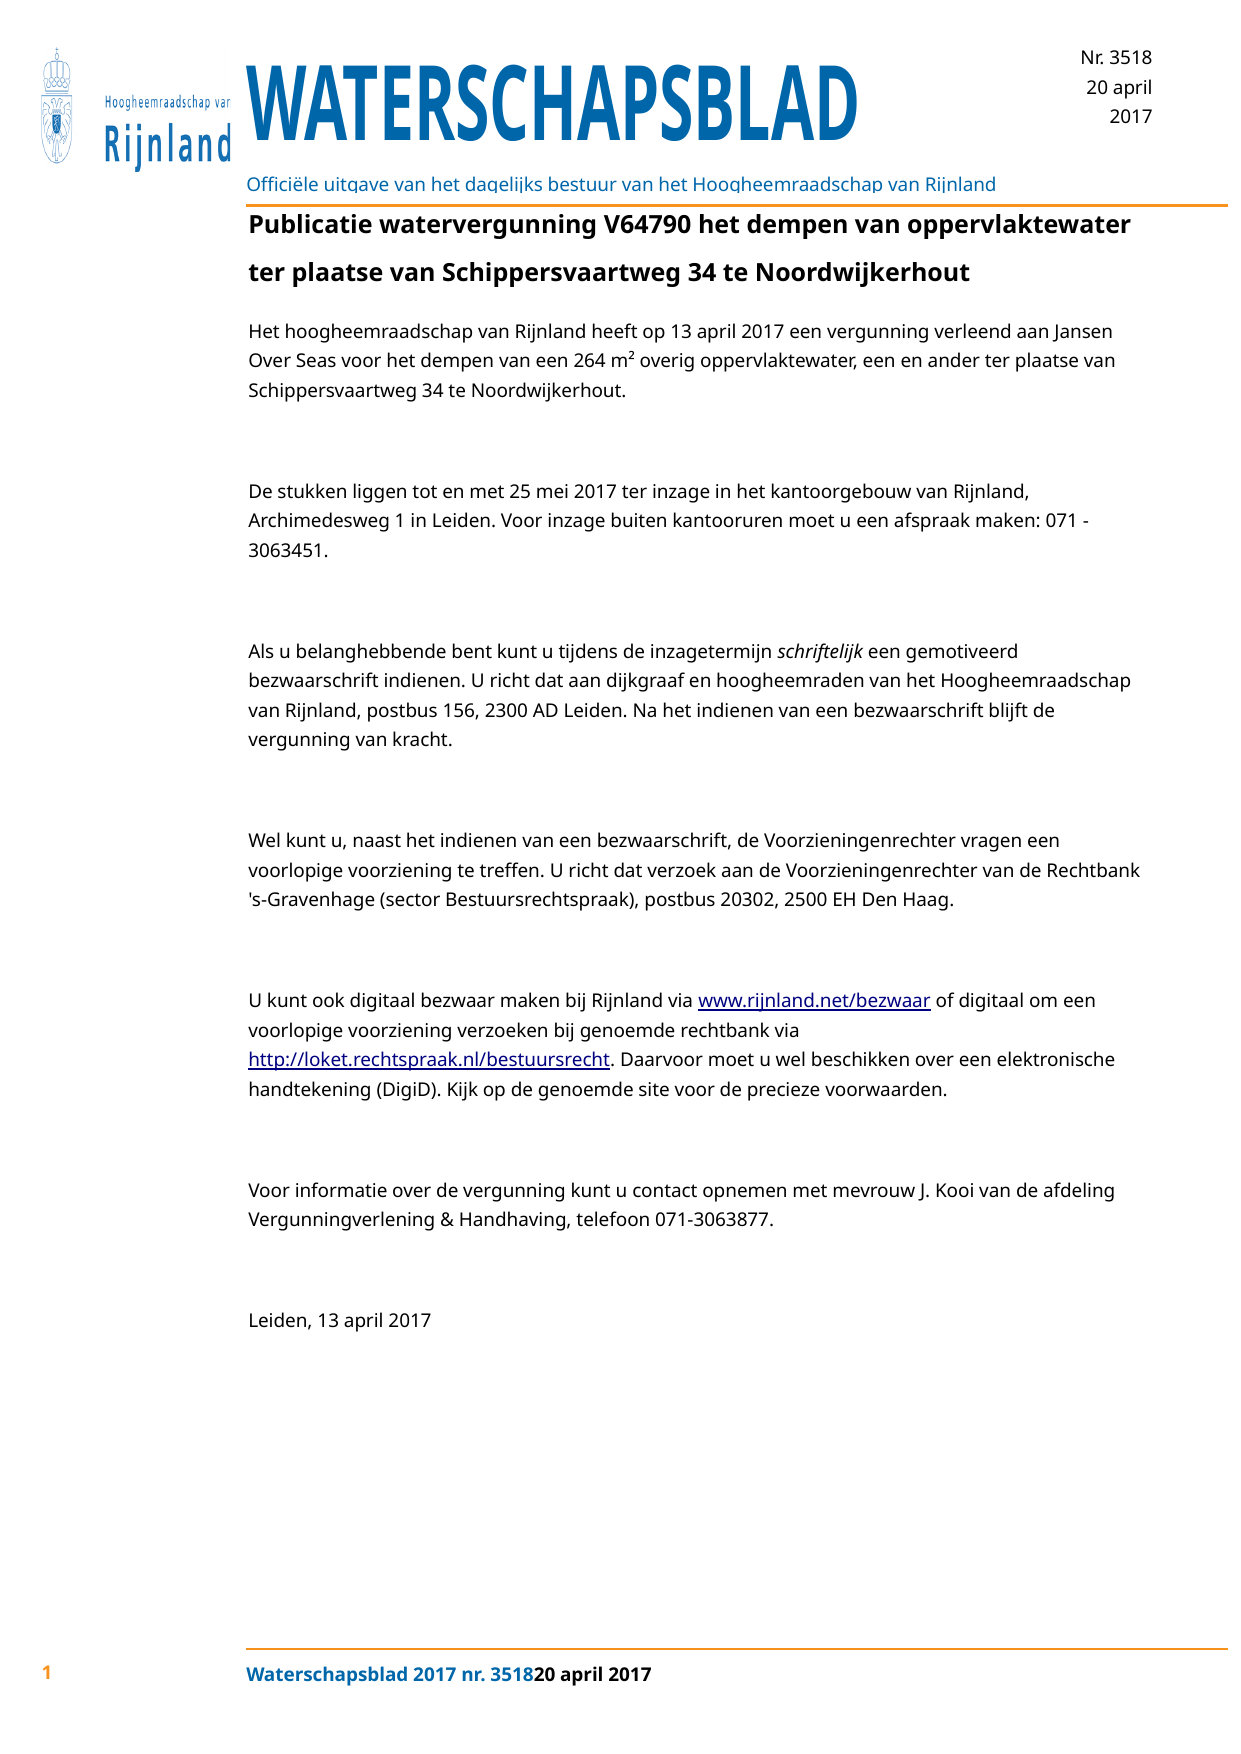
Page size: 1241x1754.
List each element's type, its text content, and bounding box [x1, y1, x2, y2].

picture [41, 47, 231, 172]
text Publicatie watervergunning V64790 het dempen van oppervlaktewater ter plaatse van Schippersvaartweg 34 te Noordwijkerhout [248, 207, 1152, 288]
text Wel kunt u, naast het indienen van een bezwaarschrift, de Voorzieningenrechter vragen een voorlopige voorziening te treffen. U richt dat verzoek aan de Voorzieningenrechter van de Rechtbank 's-Gravenhage (sector Bestuursrechtspraak), postbus 20302, 2500 EH Den Haag. [248, 827, 1152, 912]
text Leiden, 13 april 2017 [248, 1307, 1152, 1333]
text Voor informatie over de vergunning kunt u contact opnemen met mevrouw J. Kooi van de afdeling Vergunningverlening & Handhaving, telefoon 071-3063877. [248, 1177, 1152, 1232]
text Het hoogheemraadschap van Rijnland heeft op 13 april 2017 een vergunning verleend aan Jansen Over Seas voor het dempen van een 264 m² overig oppervlaktewater, een en ander ter plaatse van Schippersvaartweg 34 te Noordwijkerhout. [248, 318, 1152, 403]
text Als u belanghebbende bent kunt u tijdens de inzagetermijn schriftelijk een gemotiveerd bezwaarschrift indienen. U richt dat aan dijkgraaf en hoogheemraden van het Hoogheemraadschap van Rijnland, postbus 156, 2300 AD Leiden. Na het indienen van een bezwaarschrift blijft de vergunning van kracht. [248, 638, 1152, 752]
text U kunt ook digitaal bezwaar maken bij Rijnland via www.rijnland.net/bezwaar of digitaal om een voorlopige voorziening verzoeken bij genoemde rechtbank via http://loket.rechtspraak.nl/bestuursrecht. Daarvoor moet u wel beschikken over een elektronische handtekening (DigiD). Kijk op de genoemde site voor de precieze voorwaarden. [248, 987, 1152, 1102]
text De stukken liggen tot en met 25 mei 2017 ter inzage in het kantoorgebouw van Rijnland, Archimedesweg 1 in Leiden. Voor inzage buiten kantooruren moet u een afspraak maken: 071 - 3063451. [248, 478, 1152, 563]
